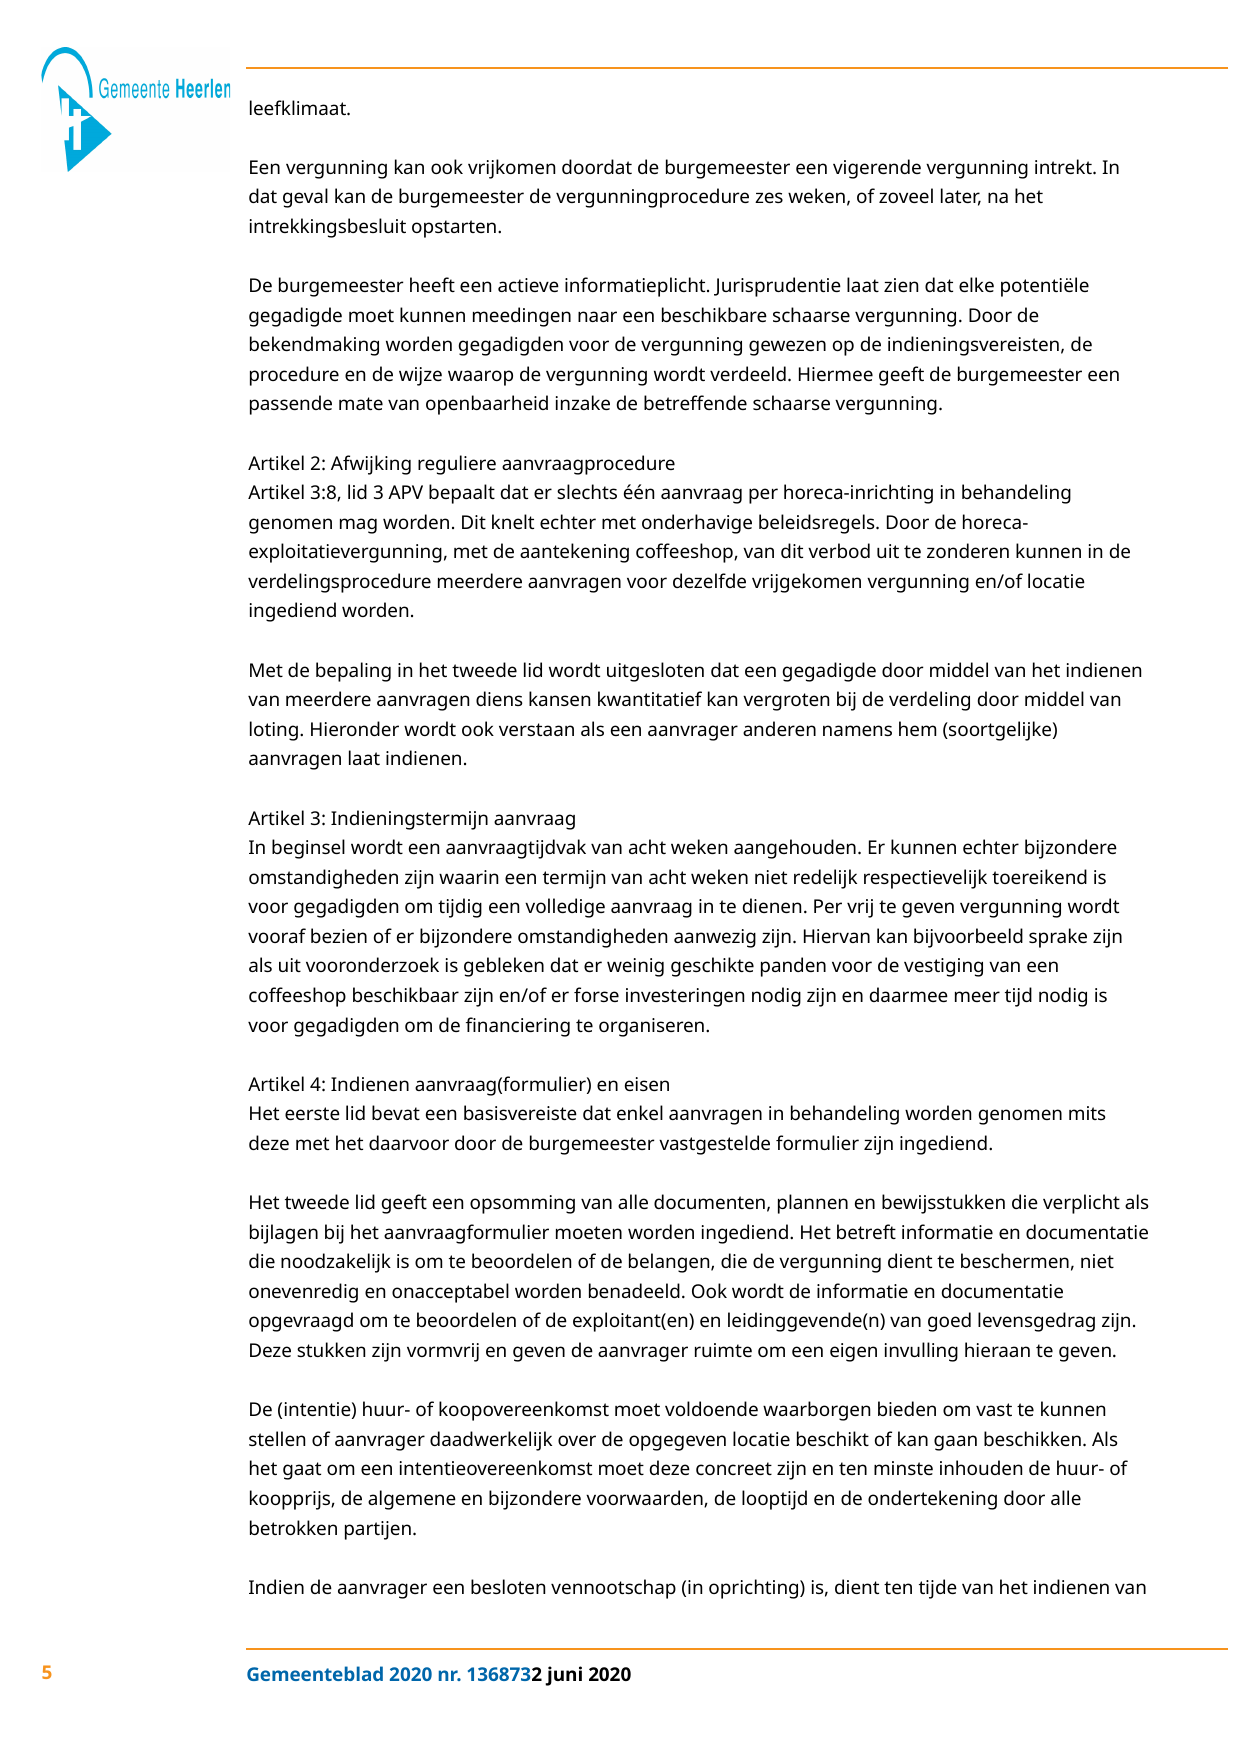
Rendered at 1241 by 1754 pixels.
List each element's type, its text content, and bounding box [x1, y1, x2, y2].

text Indien de aanvrager een besloten vennootschap (in oprichting) is, dient ten tijde van het indienen van [248, 1574, 1152, 1600]
text Artikel 4: Indienen aanvraag(formulier) en eisen [248, 1071, 1152, 1097]
picture [41, 47, 59, 70]
text Artikel 3: Indieningstermijn aanvraag [248, 805, 1152, 831]
text Het eerste lid bevat een basisvereiste dat enkel aanvragen in behandeling worden genomen mits deze met het daarvoor door de burgemeester vastgestelde formulier zijn ingediend. [248, 1101, 1152, 1156]
text leefklimaat. [248, 95, 1152, 121]
text Met de bepaling in het tweede lid wordt uitgesloten dat een gegadigde door middel van het indienen van meerdere aanvragen diens kansen kwantitatief kan vergroten bij de verdeling door middel van loting. Hieronder wordt ook verstaan als een aanvrager anderen namens hem (soortgelijke) aanvragen laat indienen. [248, 657, 1152, 771]
text Artikel 3:8, lid 3 APV bepaalt dat er slechts één aanvraag per horeca-inrichting in behandeling genomen mag worden. Dit knelt echter met onderhavige beleidsregels. Door de horeca-exploitatievergunning, met de aantekening coffeeshop, van dit verbod uit te zonderen kunnen in de verdelingsprocedure meerdere aanvragen voor dezelfde vrijgekomen vergunning en/of locatie ingediend worden. [248, 479, 1152, 623]
text Het tweede lid geeft een opsomming van alle documenten, plannen en bewijsstukken die verplicht als bijlagen bij het aanvraagformulier moeten worden ingediend. Het betreft informatie en documentatie die noodzakelijk is om te beoordelen of de belangen, die de vergunning dient te beschermen, niet onevenredig en onacceptabel worden benadeeld. Ook wordt de informatie en documentatie opgevraagd om te beoordelen of de exploitant(en) en leidinggevende(n) van goed levensgedrag zijn. Deze stukken zijn vormvrij en geven de aanvrager ruimte om een eigen invulling hieraan te geven. [248, 1189, 1152, 1363]
text Een vergunning kan ook vrijkomen doordat de burgemeester een vigerende vergunning intrekt. In dat geval kan de burgemeester de vergunningprocedure zes weken, of zoveel later, na het intrekkingsbesluit opstarten. [248, 154, 1152, 239]
text De (intentie) huur- of koopovereenkomst moet voldoende waarborgen bieden om vast te kunnen stellen of aanvrager daadwerkelijk over de opgegeven locatie beschikt of kan gaan beschikken. Als het gaat om een intentieovereenkomst moet deze concreet zijn en ten minste inhouden de huur- of koopprijs, de algemene en bijzondere voorwaarden, de looptijd en de ondertekening door alle betrokken partijen. [248, 1396, 1152, 1541]
text In beginsel wordt een aanvraagtijdvak van acht weken aangehouden. Er kunnen echter bijzondere omstandigheden zijn waarin een termijn van acht weken niet redelijk respectievelijk toereikend is voor gegadigden om tijdig een volledige aanvraag in te dienen. Per vrij te geven vergunning wordt vooraf bezien of er bijzondere omstandigheden aanwezig zijn. Hiervan kan bijvoorbeeld sprake zijn als uit vooronderzoek is gebleken dat er weinig geschikte panden voor de vestiging van een coffeeshop beschikbaar zijn en/of er forse investeringen nodig zijn en daarmee meer tijd nodig is voor gegadigden om de financiering te organiseren. [248, 834, 1152, 1038]
text Artikel 2: Afwijking reguliere aanvraagprocedure [248, 450, 1152, 476]
text De burgemeester heeft een actieve informatieplicht. Jurisprudentie laat zien dat elke potentiële gegadigde moet kunnen meedingen naar een beschikbare schaarse vergunning. Door de bekendmaking worden gegadigden voor de vergunning gewezen op de indieningsvereisten, de procedure en de wijze waarop de vergunning wordt verdeeld. Hiermee geeft de burgemeester een passende mate van openbaarheid inzake de betreffende schaarse vergunning. [248, 272, 1152, 416]
picture [41, 47, 231, 172]
